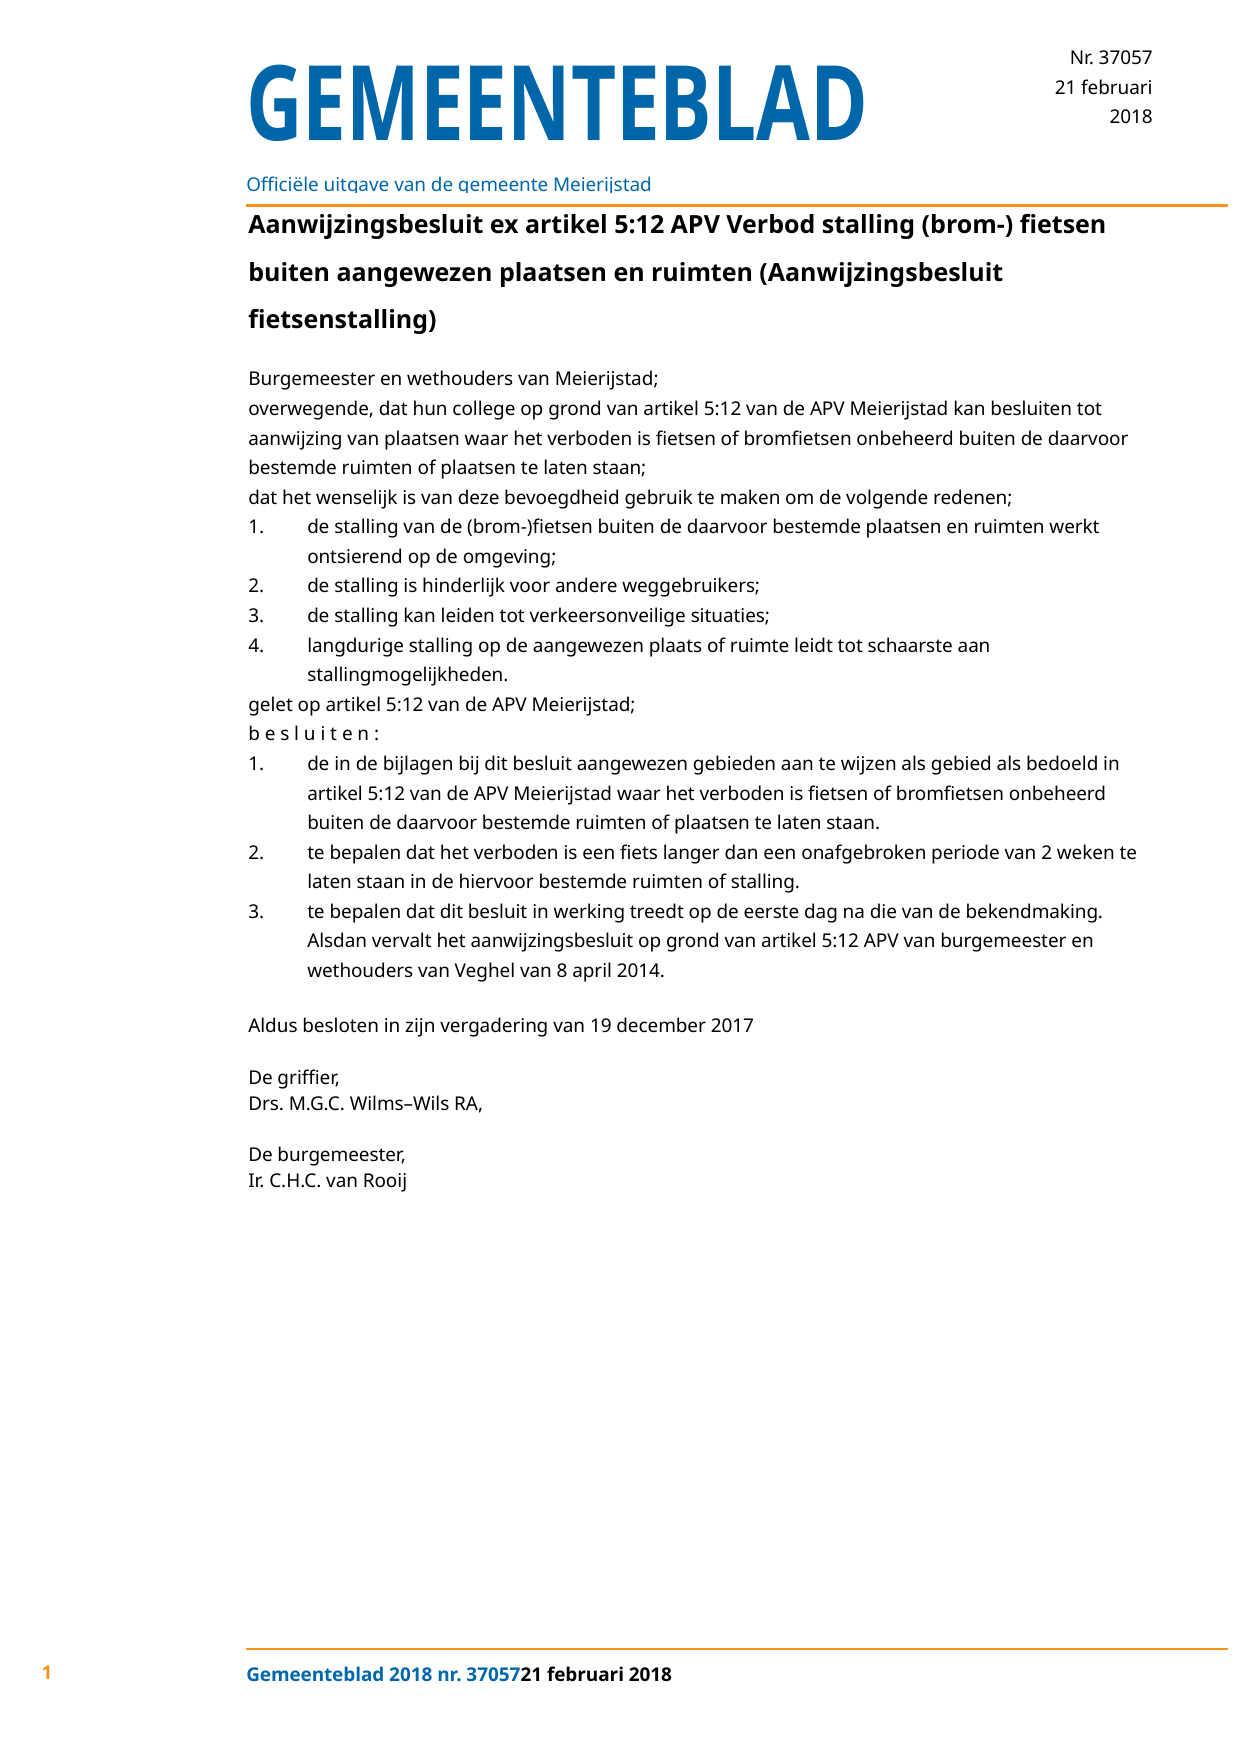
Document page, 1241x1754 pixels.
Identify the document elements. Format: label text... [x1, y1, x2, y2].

text dat het wenselijk is van deze bevoegdheid gebruik te maken om de volgende redenen; [248, 484, 1152, 509]
list te bepalen dat dit besluit in werking treedt op de eerste dag na die van de bekendmaking. Alsdan vervalt het aanwijzingsbesluit op grond van artikel 5:12 APV van burgemeester en wethouders van Veghel van 8 april 2014. [248, 898, 1152, 983]
text Ir. C.H.C. van Rooij [248, 1167, 1152, 1193]
list de stalling van de (brom-)fietsen buiten de daarvoor bestemde plaatsen en ruimten werkt ontsierend op de omgeving; [248, 513, 1152, 569]
list te bepalen dat het verboden is een fiets langer dan een onafgebroken periode van 2 weken te laten staan in de hiervoor bestemde ruimten of stalling. [248, 839, 1152, 894]
text overwegende, dat hun college op grond van artikel 5:12 van de APV Meierijstad kan besluiten tot aanwijzing van plaatsen waar het verboden is fietsen of bromfietsen onbeheerd buiten de daarvoor bestemde ruimten of plaatsen te laten staan; [248, 395, 1152, 480]
list langdurige stalling op de aangewezen plaats of ruimte leidt tot schaarste aan stallingmogelijkheden. [248, 632, 1152, 687]
picture [41, 47, 231, 172]
text Aanwijzingsbesluit ex artikel 5:12 APV Verbod stalling (brom-) fietsen buiten aangewezen plaatsen en ruimten (Aanwijzingsbesluit fietsenstalling) [248, 207, 1152, 336]
list de in de bijlagen bij dit besluit aangewezen gebieden aan te wijzen als gebied als bedoeld in artikel 5:12 van de APV Meierijstad waar het verboden is fietsen of bromfietsen onbeheerd buiten de daarvoor bestemde ruimten of plaatsen te laten staan. [248, 750, 1152, 835]
text De burgemeester, [248, 1141, 1152, 1167]
list de stalling kan leiden tot verkeersonveilige situaties; [248, 602, 1152, 628]
text Burgemeester en wethouders van Meierijstad; [248, 366, 1152, 391]
list de stalling is hinderlijk voor andere weggebruikers; [248, 573, 1152, 598]
text Drs. M.G.C. Wilms–Wils RA, [248, 1090, 1152, 1115]
text gelet op artikel 5:12 van de APV Meierijstad; [248, 691, 1152, 717]
text De griffier, [248, 1064, 1152, 1090]
text b e s l u i t e n : [248, 721, 1152, 746]
text Aldus besloten in zijn vergadering van 19 december 2017 [248, 1012, 1152, 1038]
